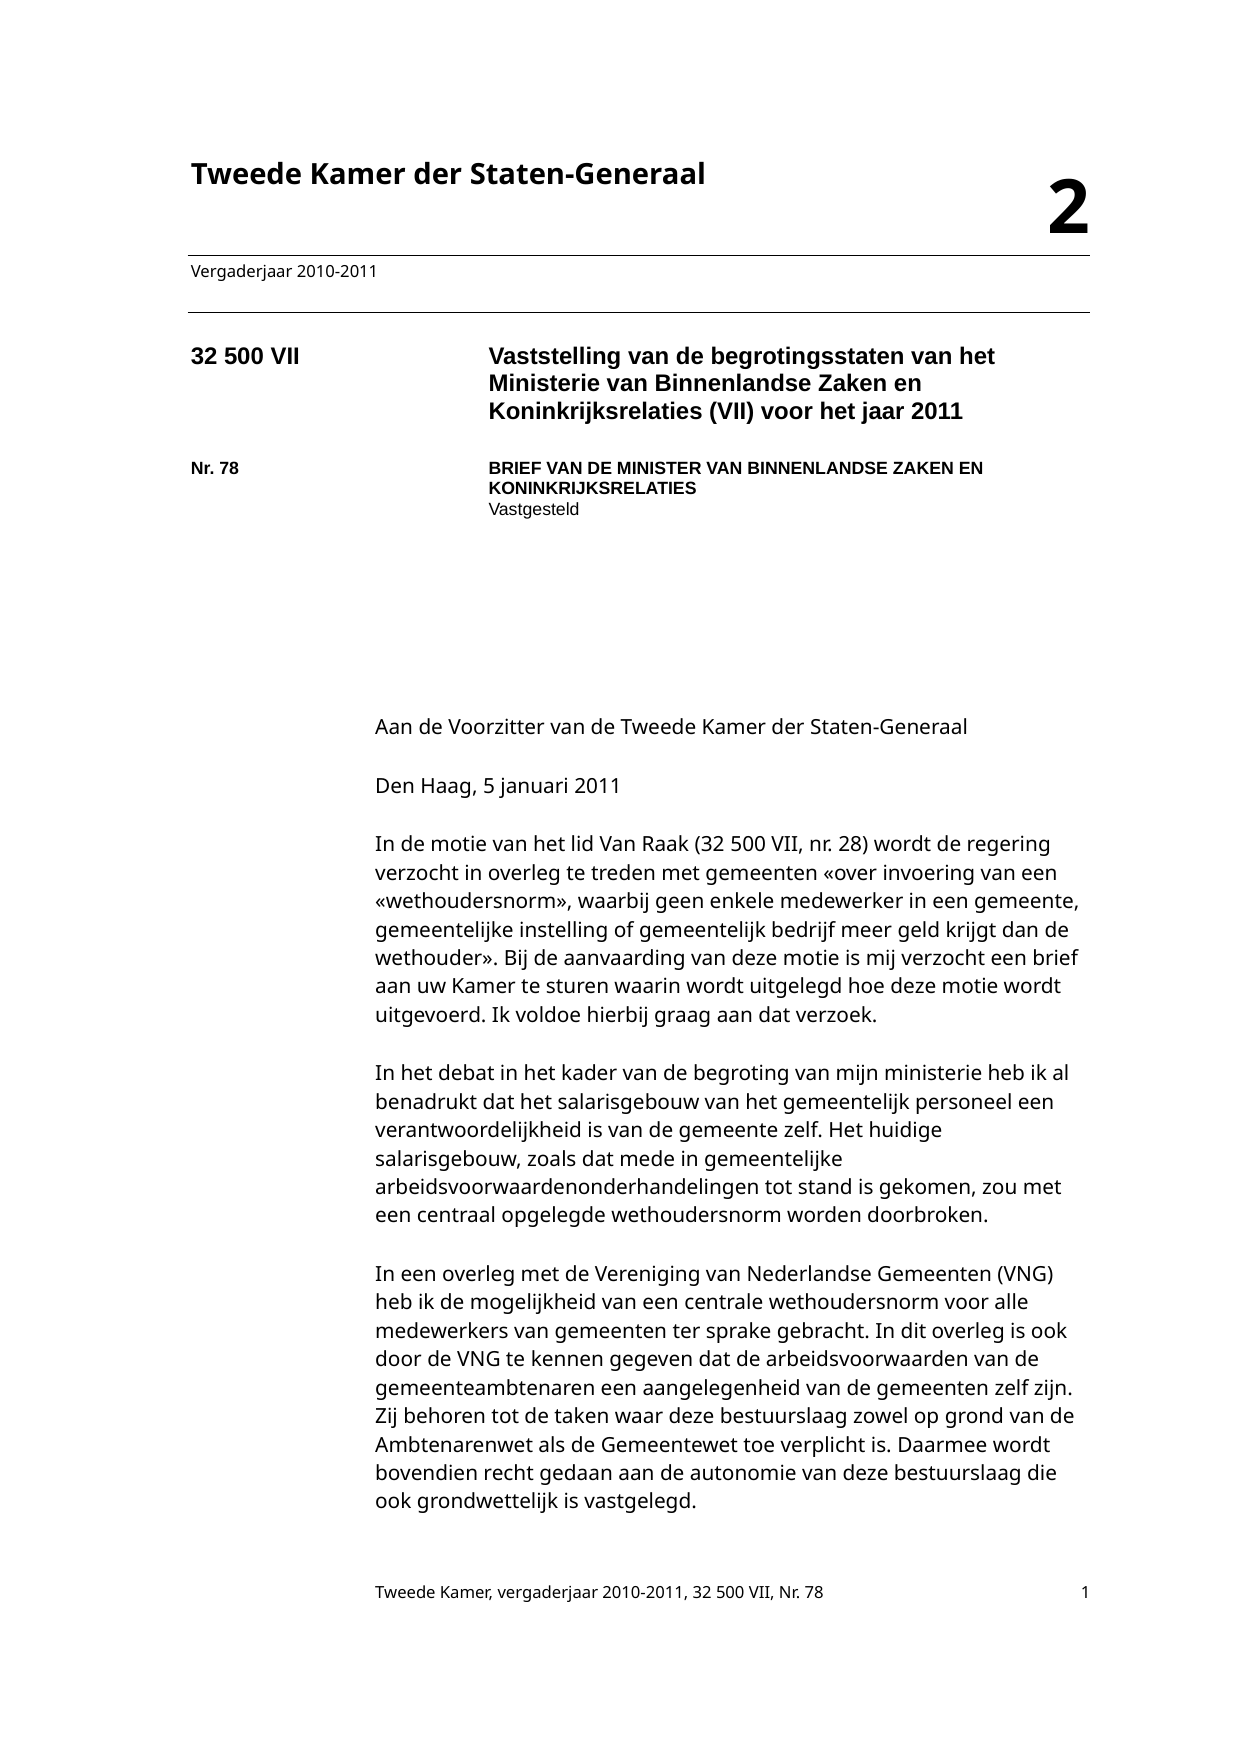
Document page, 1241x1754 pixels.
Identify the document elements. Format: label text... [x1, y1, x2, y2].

table_header Tweede Kamer der Staten-Generaal [188, 150, 909, 255]
text Den Haag, 5 januari 2011 [375, 771, 1090, 799]
table_cell BRIEF VAN DE MINISTER VAN BINNENLANDSE ZAKEN EN KONINKRIJKSRELATIES Vastgesteld [485, 455, 1090, 594]
text In de motie van het lid Van Raak (32 500 VII, nr. 28) wordt de regering verzocht in overleg te treden met gemeenten «over invoering van een «wethoudersnorm», waarbij geen enkele medewerker in een gemeente, gemeentelijke instelling of gemeentelijk bedrijf meer geld krijgt dan de wethouder». Bij de aanvaarding van deze motie is mij verzocht een brief aan uw Kamer te sturen waarin wordt uitgelegd hoe deze motie wordt uitgevoerd. Ik voldoe hierbij graag aan dat verzoek. [375, 829, 1090, 1028]
table_cell [485, 256, 1090, 312]
table_cell Nr. 78 [188, 455, 485, 594]
table_cell [188, 313, 485, 339]
table_header 2 [910, 150, 1090, 255]
table_cell 32 500 VII [188, 339, 485, 454]
text In het debat in het kader van de begroting van mijn ministerie heb ik al benadrukt dat het salarisgebouw van het gemeentelijk personeel een verantwoordelijkheid is van de gemeente zelf. Het huidige salarisgebouw, zoals dat mede in gemeentelijke arbeidsvoorwaardenonderhandelingen tot stand is gekomen, zou met een centraal opgelegde wethoudersnorm worden doorbroken. [375, 1058, 1090, 1229]
table_cell Vergaderjaar 2010-2011 [188, 256, 485, 312]
text Aan de Voorzitter van de Tweede Kamer der Staten-Generaal [375, 712, 1090, 741]
table_cell [485, 313, 1090, 339]
text In een overleg met de Vereniging van Nederlandse Gemeenten (VNG) heb ik de mogelijkheid van een centrale wethoudersnorm voor alle medewerkers van gemeenten ter sprake gebracht. In dit overleg is ook door de VNG te kennen gegeven dat de arbeidsvoorwaarden van de gemeenteambtenaren een aangelegenheid van de gemeenten zelf zijn. Zij behoren tot de taken waar deze bestuurslaag zowel op grond van de Ambtenarenwet als de Gemeentewet toe verplicht is. Daarmee wordt bovendien recht gedaan aan de autonomie van deze bestuurslaag die ook grondwettelijk is vastgelegd. [375, 1259, 1090, 1515]
table_cell Vaststelling van de begrotingsstaten van het Ministerie van Binnenlandse Zaken en Koninkrijksrelaties (VII) voor het jaar 2011 [485, 339, 1090, 454]
